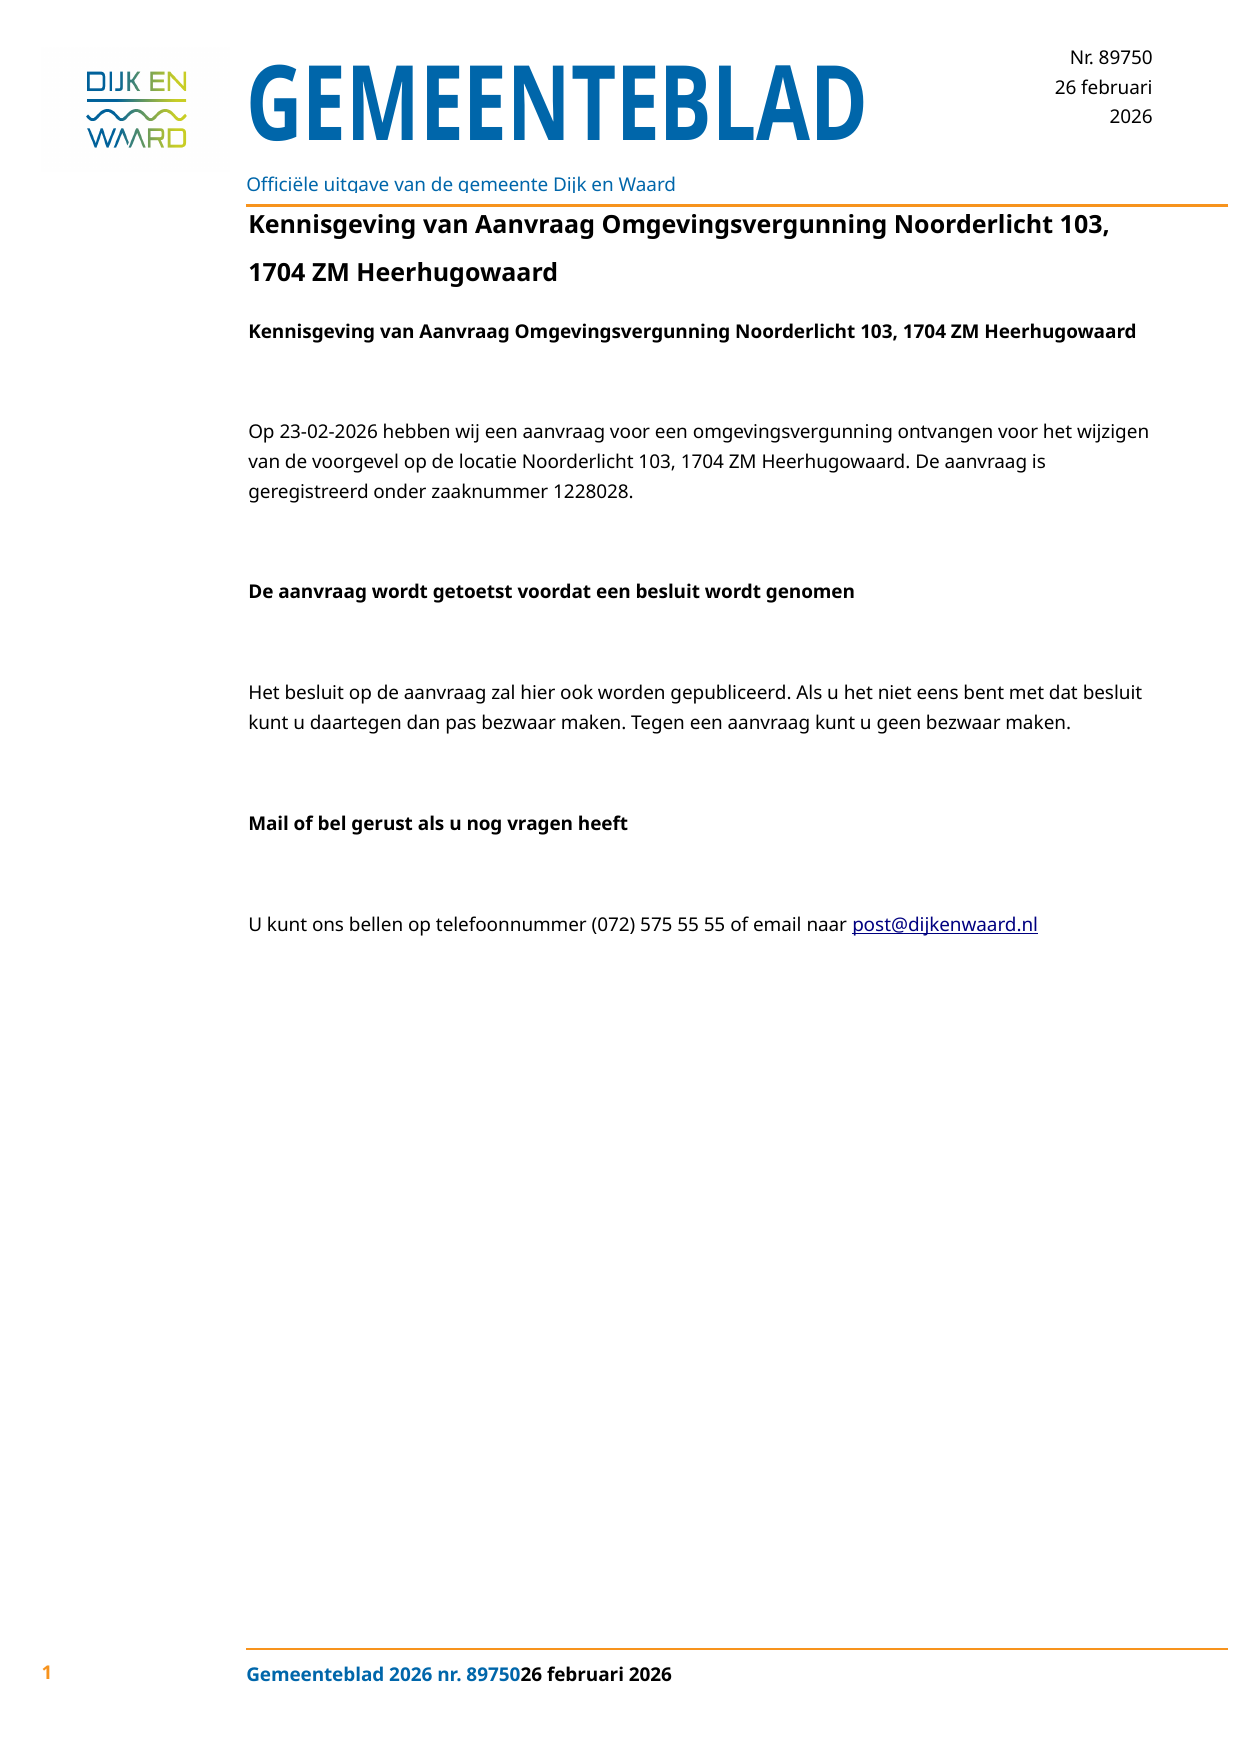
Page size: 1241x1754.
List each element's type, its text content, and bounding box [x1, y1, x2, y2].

text De aanvraag wordt getoetst voordat een besluit wordt genomen [248, 579, 1152, 604]
text Het besluit op de aanvraag zal hier ook worden gepubliceerd. Als u het niet eens bent met dat besluit kunt u daartegen dan pas bezwaar maken. Tegen een aanvraag kunt u geen bezwaar maken. [248, 679, 1152, 735]
text U kunt ons bellen op telefoonnummer (072) 575 55 55 of email naar post@dijkenwaard.nl [248, 911, 1152, 937]
text Kennisgeving van Aanvraag Omgevingsvergunning Noorderlicht 103, 1704 ZM Heerhugowaard [248, 318, 1152, 344]
text Kennisgeving van Aanvraag Omgevingsvergunning Noorderlicht 103, 1704 ZM Heerhugowaard [248, 207, 1152, 288]
text Mail of bel gerust als u nog vragen heeft [248, 810, 1152, 836]
picture [41, 47, 231, 172]
text Op 23-02-2026 hebben wij een aanvraag voor een omgevingsvergunning ontvangen voor het wijzigen van de voorgevel op de locatie Noorderlicht 103, 1704 ZM Heerhugowaard. De aanvraag is geregistreerd onder zaaknummer 1228028. [248, 419, 1152, 504]
